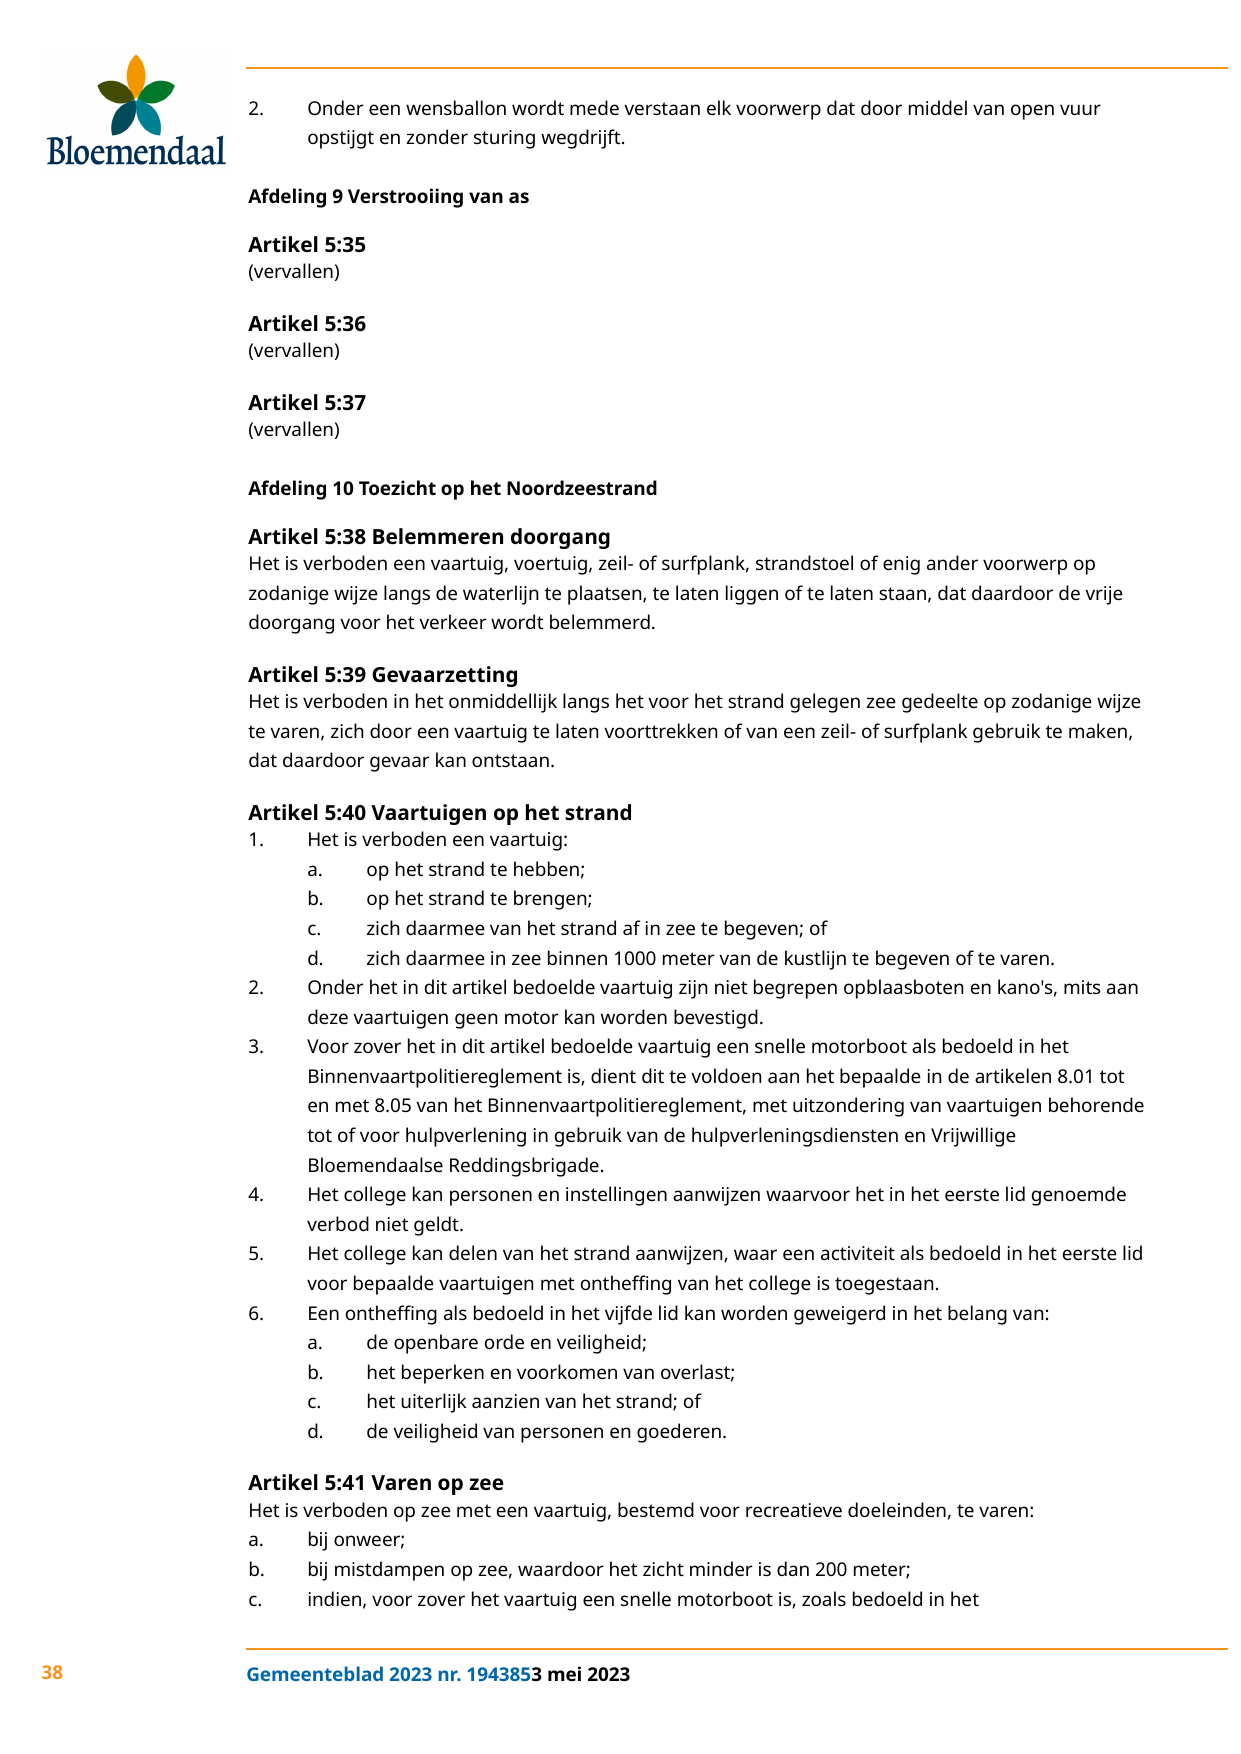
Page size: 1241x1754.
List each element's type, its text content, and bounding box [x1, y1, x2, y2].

list Het college kan personen en instellingen aanwijzen waarvoor het in het eerste lid genoemde verbod niet geldt. [248, 1181, 1152, 1237]
list bij mistdampen op zee, waardoor het zicht minder is dan 200 meter; [248, 1556, 1152, 1582]
text Artikel 5:36 [248, 309, 1152, 337]
list Onder een wensballon wordt mede verstaan elk voorwerp dat door middel van open vuur opstijgt en zonder sturing wegdrijft. [248, 95, 1152, 150]
list Het is verboden een vaartuig: [248, 826, 1152, 852]
text Het is verboden een vaartuig, voertuig, zeil- of surfplank, strandstoel of enig ander voorwerp op zodanige wijze langs de waterlijn te plaatsen, te laten liggen of te laten staan, dat daardoor de vrije doorgang voor het verkeer wordt belemmerd. [248, 550, 1152, 635]
text Artikel 5:35 [248, 230, 1152, 258]
text (vervallen) [248, 337, 1152, 363]
list Voor zover het in dit artikel bedoelde vaartuig een snelle motorboot als bedoeld in het Binnenvaartpolitiereglement is, dient dit te voldoen aan het bepaalde in de artikelen 8.01 tot en met 8.05 van het Binnenvaartpolitiereglement, met uitzondering van vaartuigen behorende tot of voor hulpverlening in gebruik van de hulpverleningsdiensten en Vrijwillige Bloemendaalse Reddingsbrigade. [248, 1033, 1152, 1178]
picture [41, 47, 231, 172]
text Artikel 5:38 Belemmeren doorgang [248, 522, 1152, 550]
list Het college kan delen van het strand aanwijzen, waar een activiteit als bedoeld in het eerste lid voor bepaalde vaartuigen met ontheffing van het college is toegestaan. [248, 1241, 1152, 1296]
text Het is verboden op zee met een vaartuig, bestemd voor recreatieve doeleinden, te varen: [248, 1497, 1152, 1523]
text Artikel 5:41 Varen op zee [248, 1468, 1152, 1497]
list Een ontheffing als bedoeld in het vijfde lid kan worden geweigerd in het belang van: [248, 1300, 1152, 1326]
list het beperken en voorkomen van overlast; [307, 1359, 1152, 1385]
text Artikel 5:39 Gevaarzetting [248, 660, 1152, 688]
list het uiterlijk aanzien van het strand; of [307, 1388, 1152, 1414]
text Het is verboden in het onmiddellijk langs het voor het strand gelegen zee gedeelte op zodanige wijze te varen, zich door een vaartuig te laten voorttrekken of van een zeil- of surfplank gebruik te maken, dat daardoor gevaar kan ontstaan. [248, 688, 1152, 773]
text Artikel 5:37 [248, 388, 1152, 416]
list bij onweer; [248, 1527, 1152, 1552]
text Afdeling 10 Toezicht op het Noordzeestrand [248, 475, 1152, 501]
list zich daarmee in zee binnen 1000 meter van de kustlijn te begeven of te varen. [307, 945, 1152, 971]
list de veiligheid van personen en goederen. [307, 1418, 1152, 1444]
text (vervallen) [248, 258, 1152, 284]
text Afdeling 9 Verstrooiing van as [248, 183, 1152, 209]
list Onder het in dit artikel bedoelde vaartuig zijn niet begrepen opblaasboten en kano's, mits aan deze vaartuigen geen motor kan worden bevestigd. [248, 974, 1152, 1030]
list op het strand te hebben; [307, 856, 1152, 882]
list indien, voor zover het vaartuig een snelle motorboot is, zoals bedoeld in het [248, 1586, 1152, 1611]
text (vervallen) [248, 416, 1152, 442]
list op het strand te brengen; [307, 886, 1152, 911]
text Artikel 5:40 Vaartuigen op het strand [248, 798, 1152, 826]
list zich daarmee van het strand af in zee te begeven; of [307, 915, 1152, 941]
list de openbare orde en veiligheid; [307, 1329, 1152, 1355]
